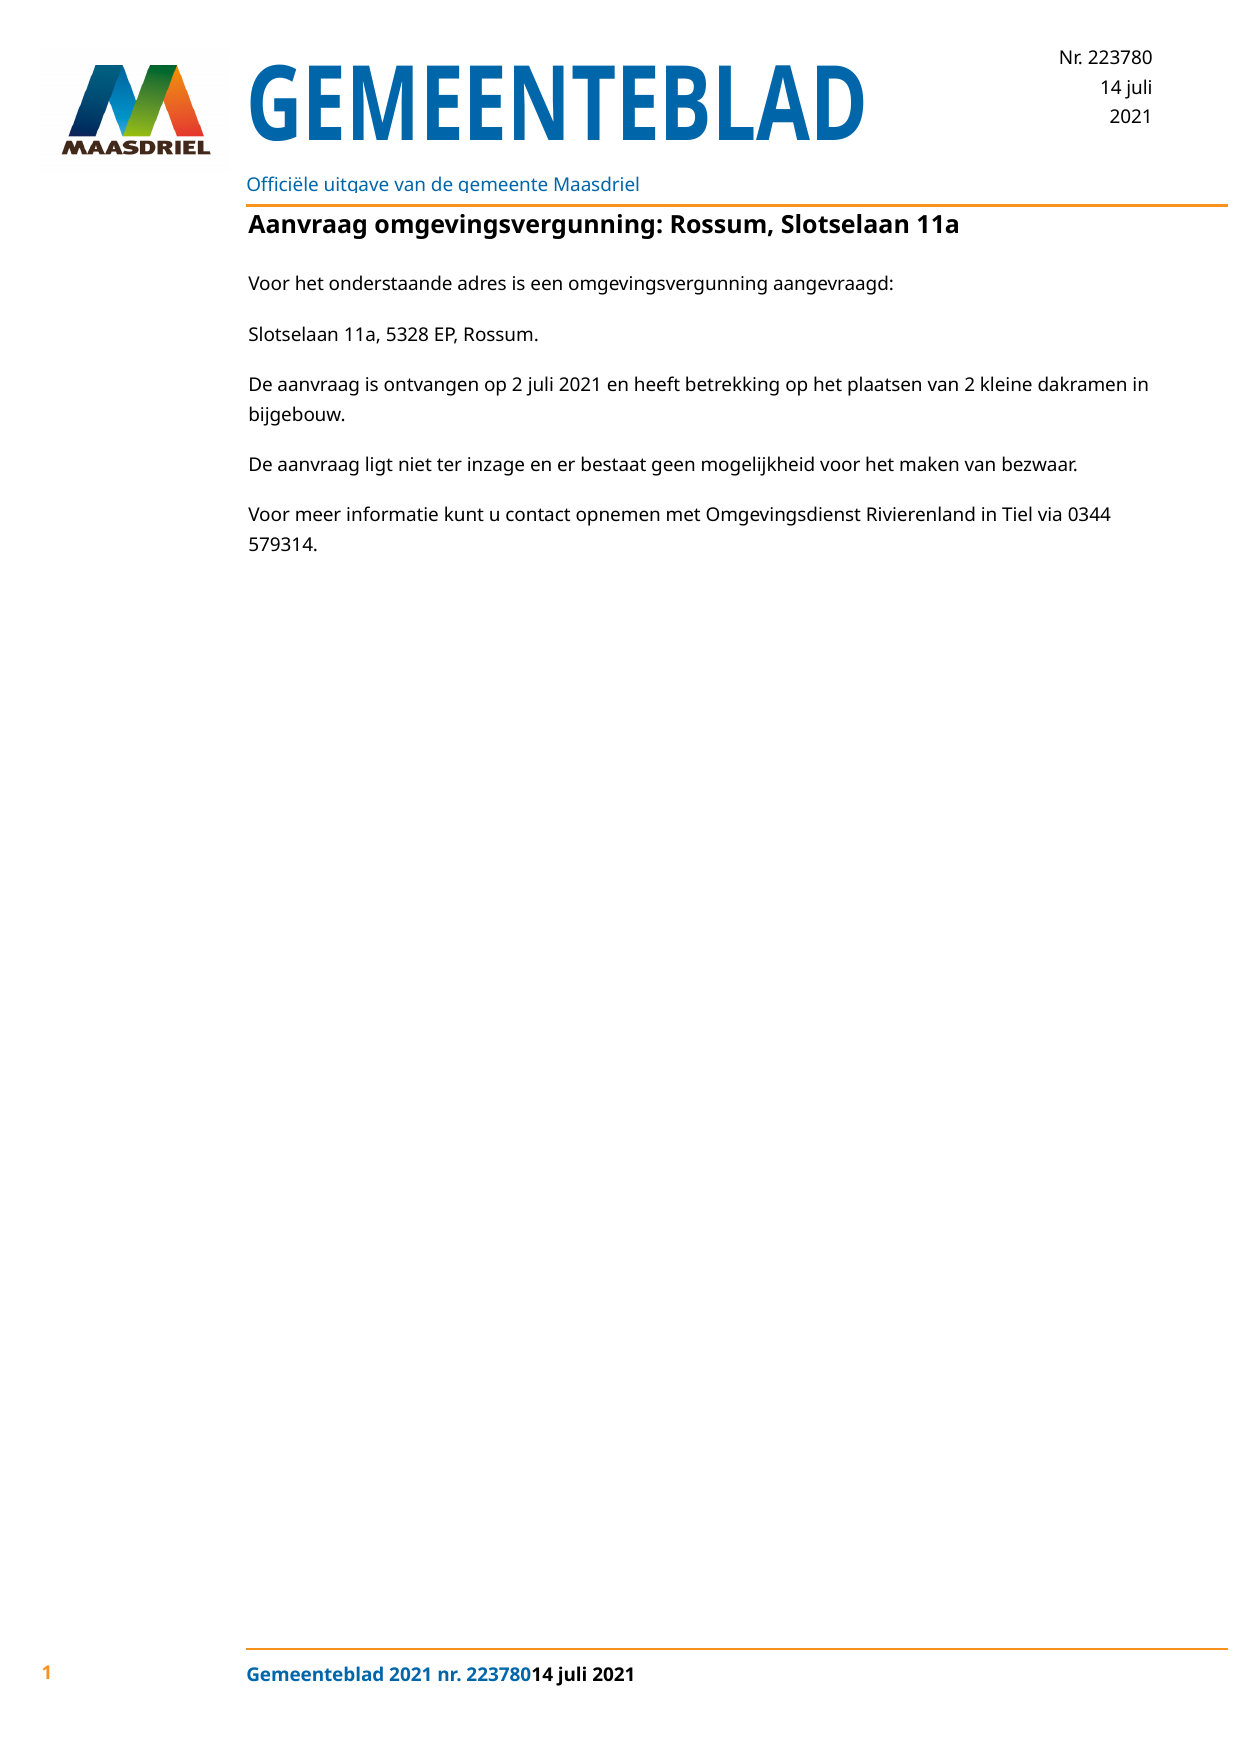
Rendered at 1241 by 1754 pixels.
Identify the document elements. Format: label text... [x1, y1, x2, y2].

text De aanvraag is ontvangen op 2 juli 2021 en heeft betrekking op het plaatsen van 2 kleine dakramen in bijgebouw. [248, 371, 1152, 426]
text Voor het onderstaande adres is een omgevingsvergunning aangevraagd: [248, 270, 1152, 296]
text Aanvraag omgevingsvergunning: Rossum, Slotselaan 11a [248, 207, 1152, 241]
text Voor meer informatie kunt u contact opnemen met Omgevingsdienst Rivierenland in Tiel via 0344 579314. [248, 502, 1152, 557]
text Slotselaan 11a, 5328 EP, Rossum. [248, 321, 1152, 346]
picture [41, 47, 231, 172]
text De aanvraag ligt niet ter inzage en er bestaat geen mogelijkheid voor het maken van bezwaar. [248, 451, 1152, 477]
